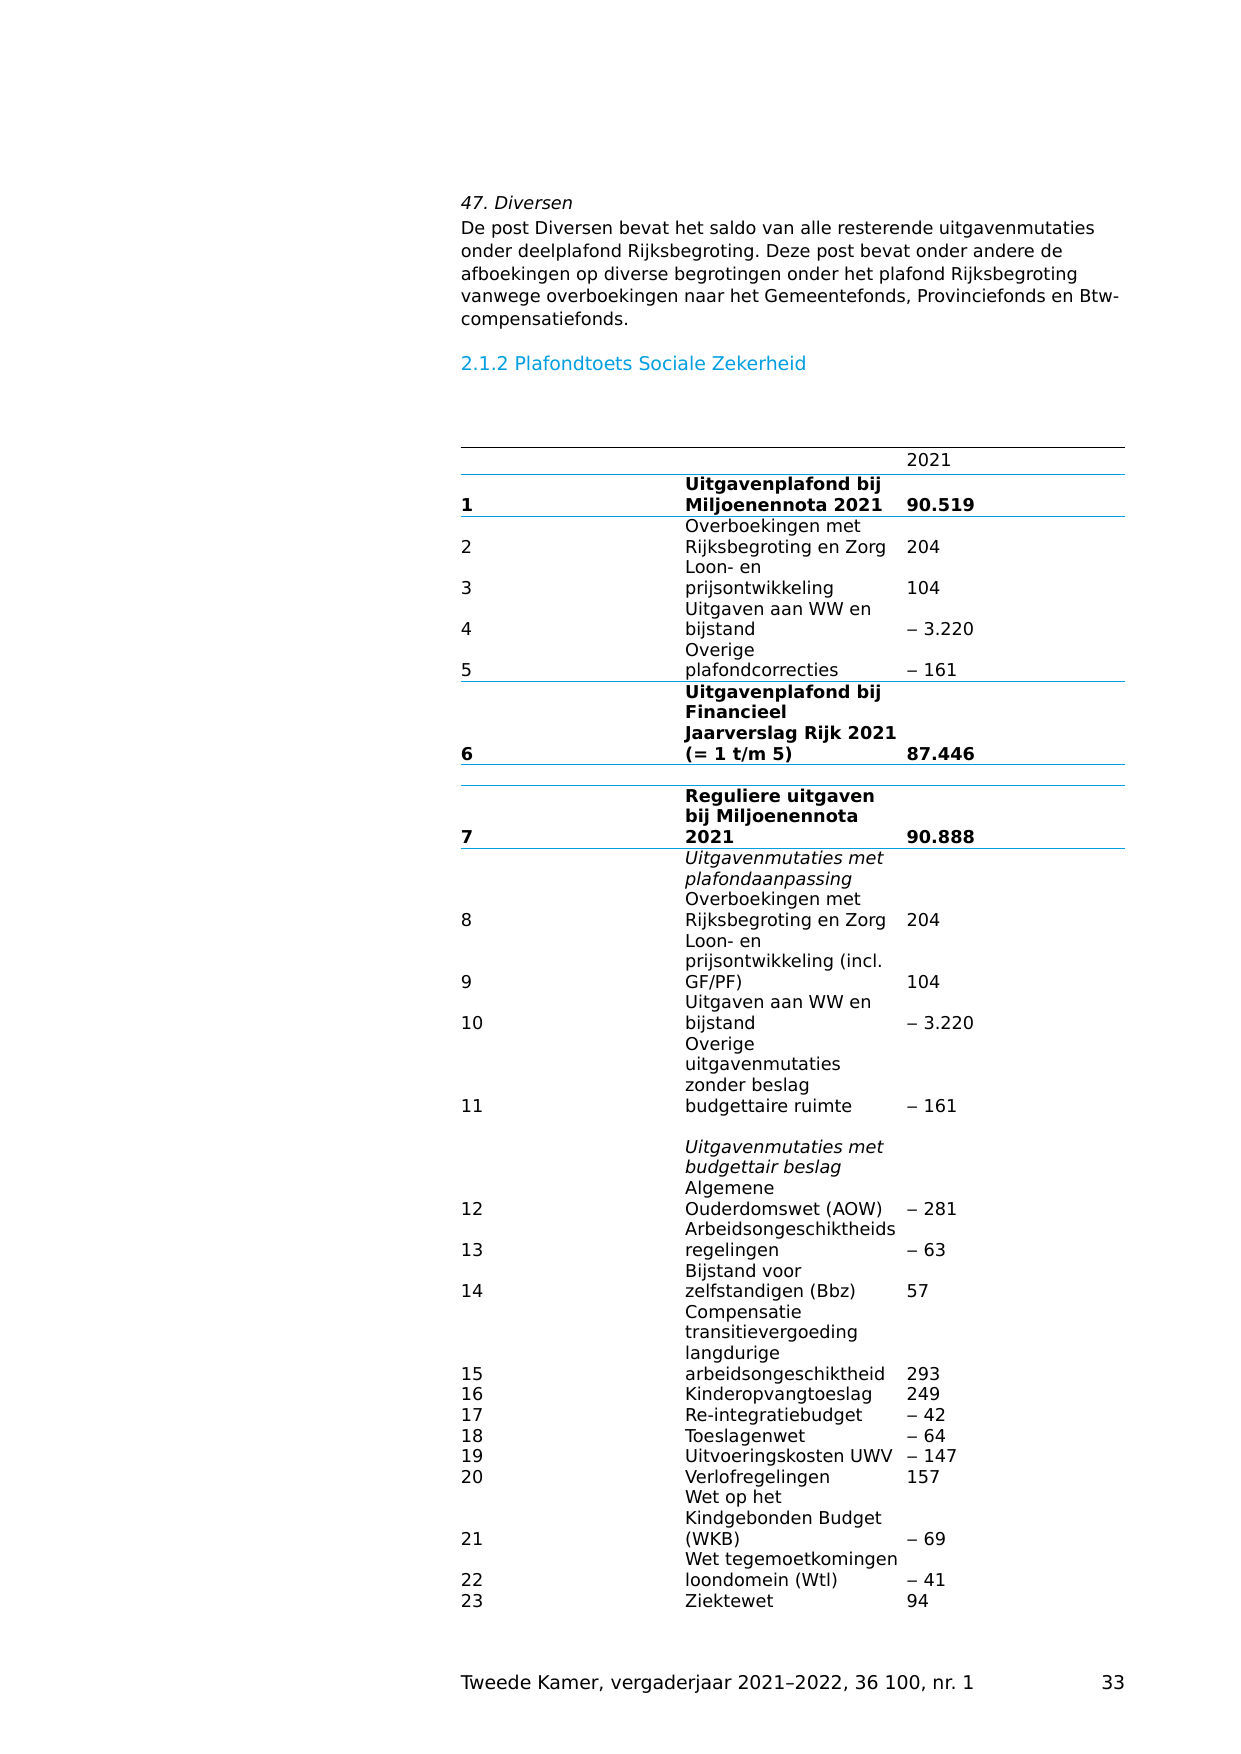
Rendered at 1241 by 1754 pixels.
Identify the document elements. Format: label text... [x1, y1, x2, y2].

table_cell 18 [461, 1426, 682, 1446]
table_cell Loon- en prijsontwikkeling [682, 557, 903, 598]
table_cell Overige plafondcorrecties [682, 640, 903, 681]
table_cell [682, 448, 903, 474]
text 47. Diversen [461, 191, 1125, 214]
table_cell [904, 1137, 1125, 1178]
table_cell [461, 448, 682, 474]
table_cell 104 [904, 557, 1125, 598]
table_cell Kinderopvangtoeslag [682, 1384, 903, 1405]
table_cell 157 [904, 1467, 1125, 1487]
table_cell 104 [904, 931, 1125, 992]
table_cell Uitgavenmutaties met budgettair beslag [682, 1137, 903, 1178]
table_cell Uitvoeringskosten UWV [682, 1446, 903, 1467]
table_cell 22 [461, 1549, 682, 1591]
table_cell 20 [461, 1467, 682, 1487]
table_cell 204 [904, 889, 1125, 931]
table_cell ‒ 161 [904, 1034, 1125, 1116]
table_cell ‒ 64 [904, 1426, 1125, 1446]
table_cell Bijstand voor zelfstandigen (Bbz) [682, 1261, 903, 1302]
table_cell Re-integratiebudget [682, 1405, 903, 1426]
table_cell ‒ 3.220 [904, 599, 1125, 640]
table_cell 7 [461, 786, 682, 848]
table_cell 4 [461, 599, 682, 640]
table_cell 8 [461, 889, 682, 931]
table_cell 16 [461, 1384, 682, 1405]
table_cell Uitgavenplafond bij Miljoenennota 2021 [682, 475, 903, 516]
table_cell 94 [904, 1591, 1125, 1611]
table_cell 249 [904, 1384, 1125, 1405]
table_cell 23 [461, 1591, 682, 1611]
table_cell ‒ 281 [904, 1178, 1125, 1219]
table_cell Toeslagenwet [682, 1426, 903, 1446]
table_cell [461, 1137, 682, 1178]
table_cell 9 [461, 931, 682, 992]
table_cell 12 [461, 1178, 682, 1219]
table_cell 90.888 [904, 786, 1125, 848]
table_cell 5 [461, 640, 682, 681]
table_cell Overboekingen met Rijksbegroting en Zorg [682, 517, 903, 557]
table_cell ‒ 41 [904, 1549, 1125, 1591]
table_cell 19 [461, 1446, 682, 1467]
table_cell ‒ 147 [904, 1446, 1125, 1467]
table_cell Wet tegemoetkomingen loondomein (Wtl) [682, 1549, 903, 1591]
table_cell Verlofregelingen [682, 1467, 903, 1487]
table_cell [904, 849, 1125, 889]
table_cell ‒ 3.220 [904, 993, 1125, 1034]
table_cell 57 [904, 1261, 1125, 1302]
table_cell [461, 765, 682, 785]
table_cell [461, 1116, 682, 1137]
table_cell 6 [461, 682, 682, 764]
table_cell 14 [461, 1261, 682, 1302]
table_cell Arbeidsongeschiktheidsregelingen [682, 1219, 903, 1261]
table_cell [904, 765, 1125, 785]
table_cell ‒ 42 [904, 1405, 1125, 1426]
table_cell [461, 849, 682, 889]
table_cell Algemene Ouderdomswet (AOW) [682, 1178, 903, 1219]
table_cell 11 [461, 1034, 682, 1116]
table_cell 2 [461, 517, 682, 557]
table_cell [682, 765, 903, 785]
table_cell 1 [461, 475, 682, 516]
table_cell Overboekingen met Rijksbegroting en Zorg [682, 889, 903, 931]
table_cell Uitgavenmutaties met plafondaanpassing [682, 849, 903, 889]
table_cell Overige uitgavenmutaties zonder beslag budgettaire ruimte [682, 1034, 903, 1116]
table_cell 3 [461, 557, 682, 598]
table_cell Reguliere uitgaven bij Miljoenennota 2021 [682, 786, 903, 848]
table_cell Loon- en prijsontwikkeling (incl. GF/PF) [682, 931, 903, 992]
table_cell Uitgavenplafond bij Financieel Jaarverslag Rijk 2021 (= 1 t/m 5) [682, 682, 903, 764]
table_cell Wet op het Kindgebonden Budget (WKB) [682, 1488, 903, 1549]
table_cell Ziektewet [682, 1591, 903, 1611]
table_cell 21 [461, 1488, 682, 1549]
table_cell Uitgaven aan WW en bijstand [682, 599, 903, 640]
table_cell ‒ 63 [904, 1219, 1125, 1261]
table_cell Compensatie transitievergoeding langdurige arbeidsongeschiktheid [682, 1302, 903, 1384]
table_cell ‒ 69 [904, 1488, 1125, 1549]
table_cell 17 [461, 1405, 682, 1426]
table_cell ‒ 161 [904, 640, 1125, 681]
table_cell 204 [904, 517, 1125, 557]
table_cell 10 [461, 993, 682, 1034]
table_cell 2021 [904, 448, 1125, 474]
table_cell 293 [904, 1302, 1125, 1384]
table_cell 13 [461, 1219, 682, 1261]
text De post Diversen bevat het saldo van alle resterende uitgavenmutaties onder deelplafond Rijksbegroting. Deze post bevat onder andere de afboekingen op diverse begrotingen onder het plafond Rijksbegroting vanwege overboekingen naar het Gemeentefonds, Provinciefonds en Btw-compensatiefonds. [461, 216, 1125, 330]
table_cell 15 [461, 1302, 682, 1384]
table_cell 90.519 [904, 475, 1125, 516]
table_cell [904, 1116, 1125, 1137]
table_cell Uitgaven aan WW en bijstand [682, 993, 903, 1034]
table_cell 87.446 [904, 682, 1125, 764]
table_header Tabel 2.1.4 Ontwikkeling deelplafond Sociale Zekerheid (in miljoenen euro, - is onderschrijding) [461, 399, 1125, 447]
title 2.1.2 Plafondtoets Sociale Zekerheid [461, 353, 1125, 375]
table_cell [682, 1116, 903, 1137]
